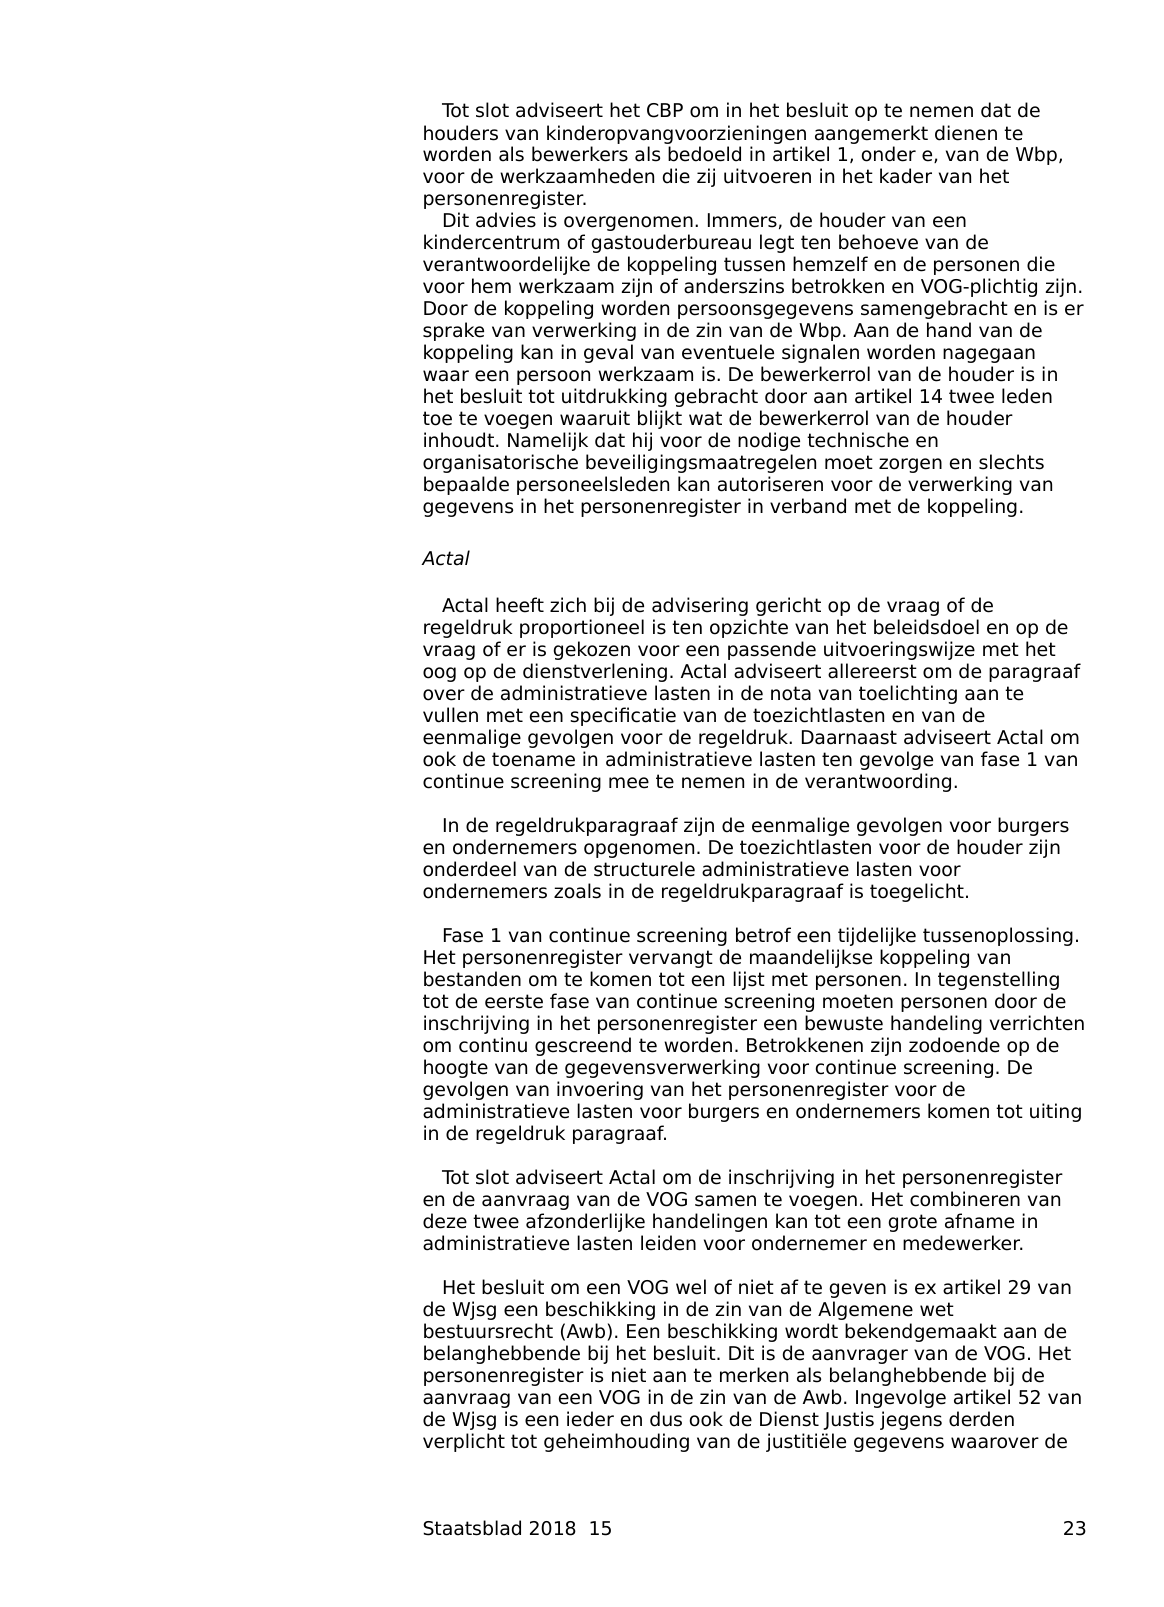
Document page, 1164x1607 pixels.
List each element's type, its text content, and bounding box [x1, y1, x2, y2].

text Tot slot adviseert het CBP om in het besluit op te nemen dat de houders van kinderopvangvoorzieningen aangemerkt dienen te worden als bewerkers als bedoeld in artikel 1, onder e, van de Wbp, voor de werkzaamheden die zij uitvoeren in het kader van het personenregister. [422, 100, 1087, 210]
text Dit advies is overgenomen. Immers, de houder van een kindercentrum of gastouderbureau legt ten behoeve van de verantwoordelijke de koppeling tussen hemzelf en de personen die voor hem werkzaam zijn of anderszins betrokken en VOG-plichtig zijn. Door de koppeling worden persoonsgegevens samengebracht en is er sprake van verwerking in de zin van de Wbp. Aan de hand van de koppeling kan in geval van eventuele signalen worden nagegaan waar een persoon werkzaam is. De bewerkerrol van de houder is in het besluit tot uitdrukking gebracht door aan artikel 14 twee leden toe te voegen waaruit blijkt wat de bewerkerrol van de houder inhoudt. Namelijk dat hij voor de nodige technische en organisatorische beveiligingsmaatregelen moet zorgen en slechts bepaalde personeelsleden kan autoriseren voor de verwerking van gegevens in het personenregister in verband met de koppeling. [422, 210, 1087, 518]
subtitle Actal [422, 548, 1087, 570]
text Het besluit om een VOG wel of niet af te geven is ex artikel 29 van de Wjsg een beschikking in de zin van de Algemene wet bestuursrecht (Awb). Een beschikking wordt bekendgemaakt aan de belanghebbende bij het besluit. Dit is de aanvrager van de VOG. Het personenregister is niet aan te merken als belanghebbende bij de aanvraag van een VOG in de zin van de Awb. Ingevolge artikel 52 van de Wjsg is een ieder en dus ook de Dienst Justis jegens derden verplicht tot geheimhouding van de justitiële gegevens waarover de [422, 1277, 1087, 1453]
text Fase 1 van continue screening betrof een tijdelijke tussenoplossing. Het personenregister vervangt de maandelijkse koppeling van bestanden om te komen tot een lijst met personen. In tegenstelling tot de eerste fase van continue screening moeten personen door de inschrijving in het personenregister een bewuste handeling verrichten om continu gescreend te worden. Betrokkenen zijn zodoende op de hoogte van de gegevensverwerking voor continue screening. De gevolgen van invoering van het personenregister voor de administratieve lasten voor burgers en ondernemers komen tot uiting in de regeldruk paragraaf. [422, 925, 1087, 1145]
text In de regeldrukparagraaf zijn de eenmalige gevolgen voor burgers en ondernemers opgenomen. De toezichtlasten voor de houder zijn onderdeel van de structurele administratieve lasten voor ondernemers zoals in de regeldrukparagraaf is toegelicht. [422, 815, 1087, 903]
text Actal heeft zich bij de advisering gericht op de vraag of de regeldruk proportioneel is ten opzichte van het beleidsdoel en op de vraag of er is gekozen voor een passende uitvoeringswijze met het oog op de dienstverlening. Actal adviseert allereerst om de paragraaf over de administratieve lasten in de nota van toelichting aan te vullen met een specificatie van de toezichtlasten en van de eenmalige gevolgen voor de regeldruk. Daarnaast adviseert Actal om ook de toename in administratieve lasten ten gevolge van fase 1 van continue screening mee te nemen in de verantwoording. [422, 595, 1087, 793]
text Tot slot adviseert Actal om de inschrijving in het personenregister en de aanvraag van de VOG samen te voegen. Het combineren van deze twee afzonderlijke handelingen kan tot een grote afname in administratieve lasten leiden voor ondernemer en medewerker. [422, 1167, 1087, 1255]
